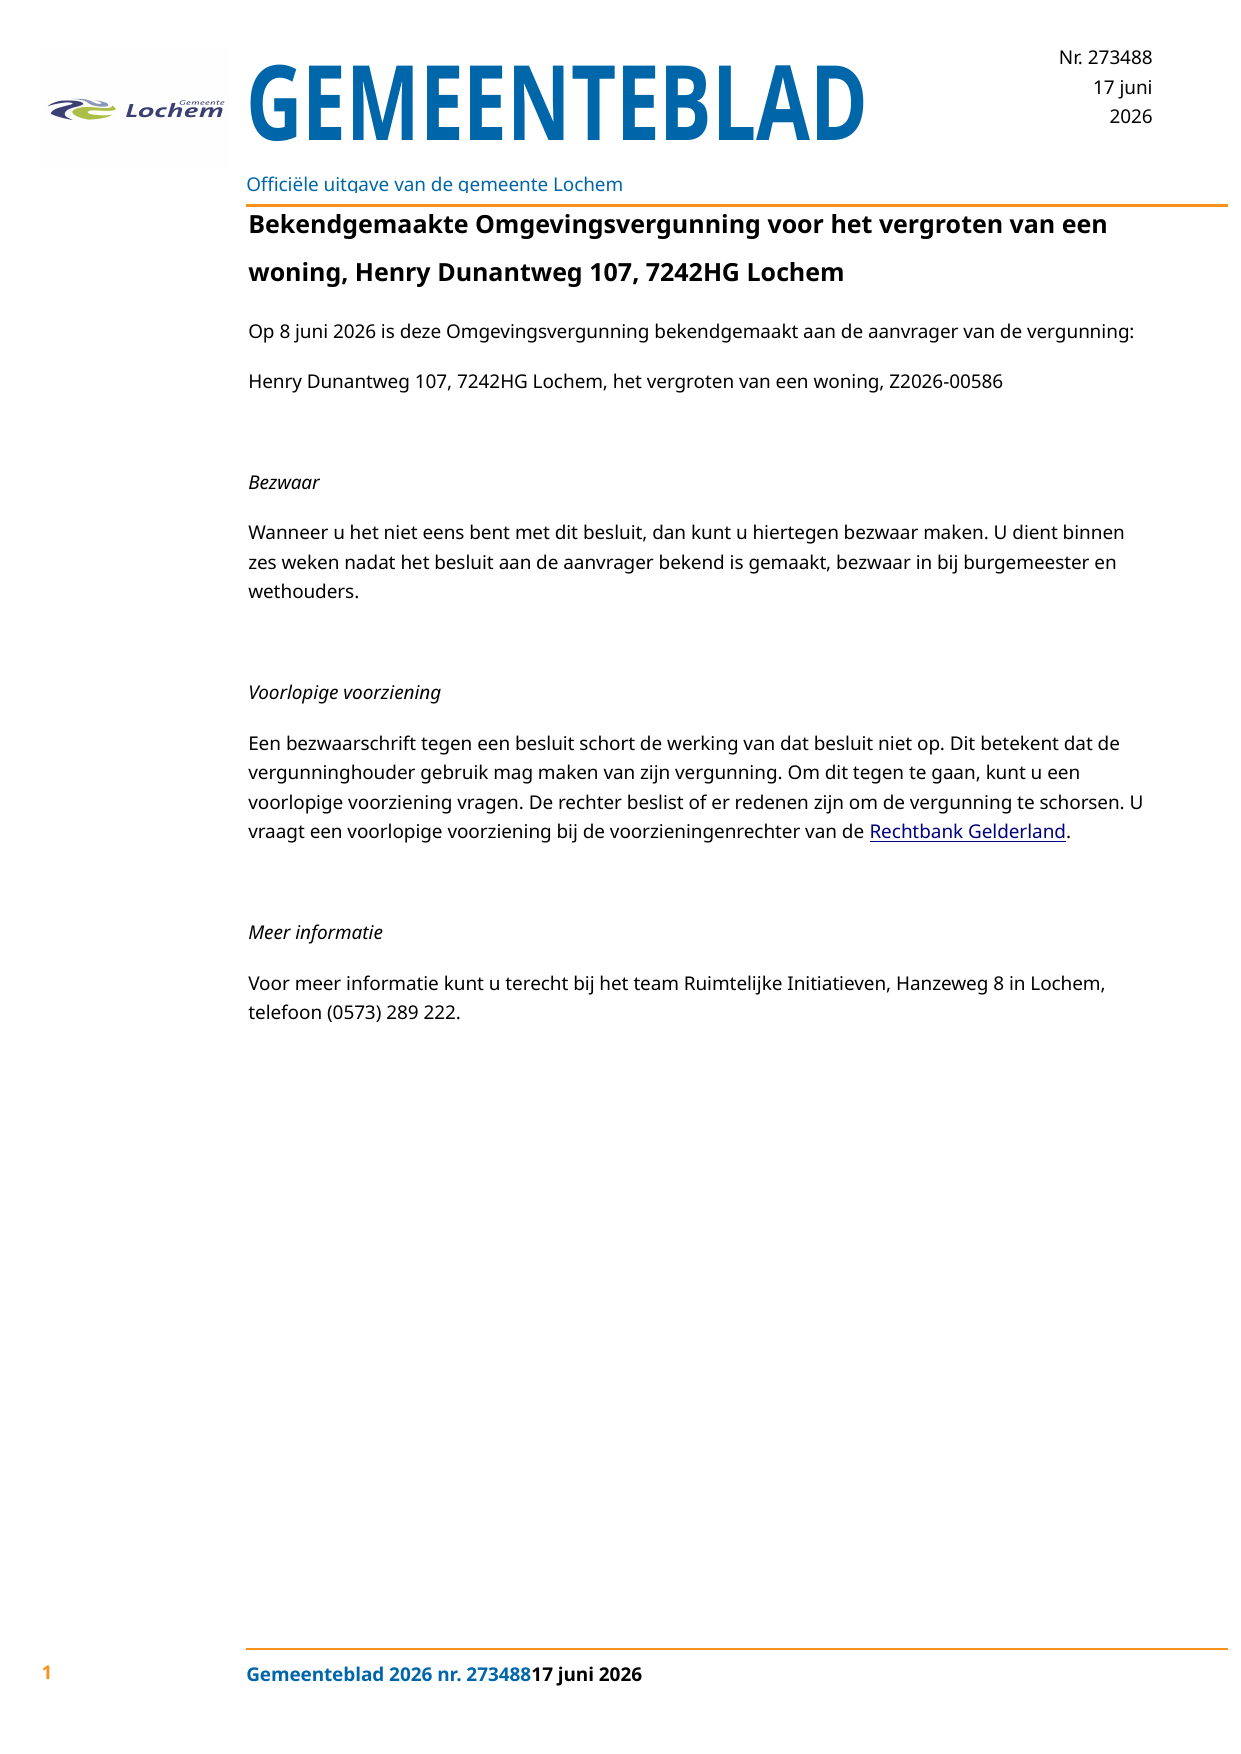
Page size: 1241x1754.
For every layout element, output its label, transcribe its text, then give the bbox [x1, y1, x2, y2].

text Voorlopige voorziening [248, 679, 1152, 705]
text Henry Dunantweg 107, 7242HG Lochem, het vergroten van een woning, Z2026-00586 [248, 368, 1152, 394]
text Een bezwaarschrift tegen een besluit schort de werking van dat besluit niet op. Dit betekent dat de vergunninghouder gebruik mag maken van zijn vergunning. Om dit tegen te gaan, kunt u een voorlopige voorziening vragen. De rechter beslist of er redenen zijn om de vergunning te schorsen. U vraagt een voorlopige voorziening bij de voorzieningenrechter van de Rechtbank Gelderland. [248, 730, 1152, 844]
text Wanneer u het niet eens bent met dit besluit, dan kunt u hiertegen bezwaar maken. U dient binnen zes weken nadat het besluit aan de aanvrager bekend is gemaakt, bezwaar in bij burgemeester en wethouders. [248, 519, 1152, 604]
text Op 8 juni 2026 is deze Omgevingsvergunning bekendgemaakt aan de aanvrager van de vergunning: [248, 318, 1152, 344]
text Meer informatie [248, 919, 1152, 945]
text Bezwaar [248, 469, 1152, 495]
text Voor meer informatie kunt u terecht bij het team Ruimtelijke Initiatieven, Hanzeweg 8 in Lochem, telefoon (0573) 289 222. [248, 970, 1152, 1025]
text Bekendgemaakte Omgevingsvergunning voor het vergroten van een woning, Henry Dunantweg 107, 7242HG Lochem [248, 207, 1152, 288]
picture [41, 47, 231, 172]
